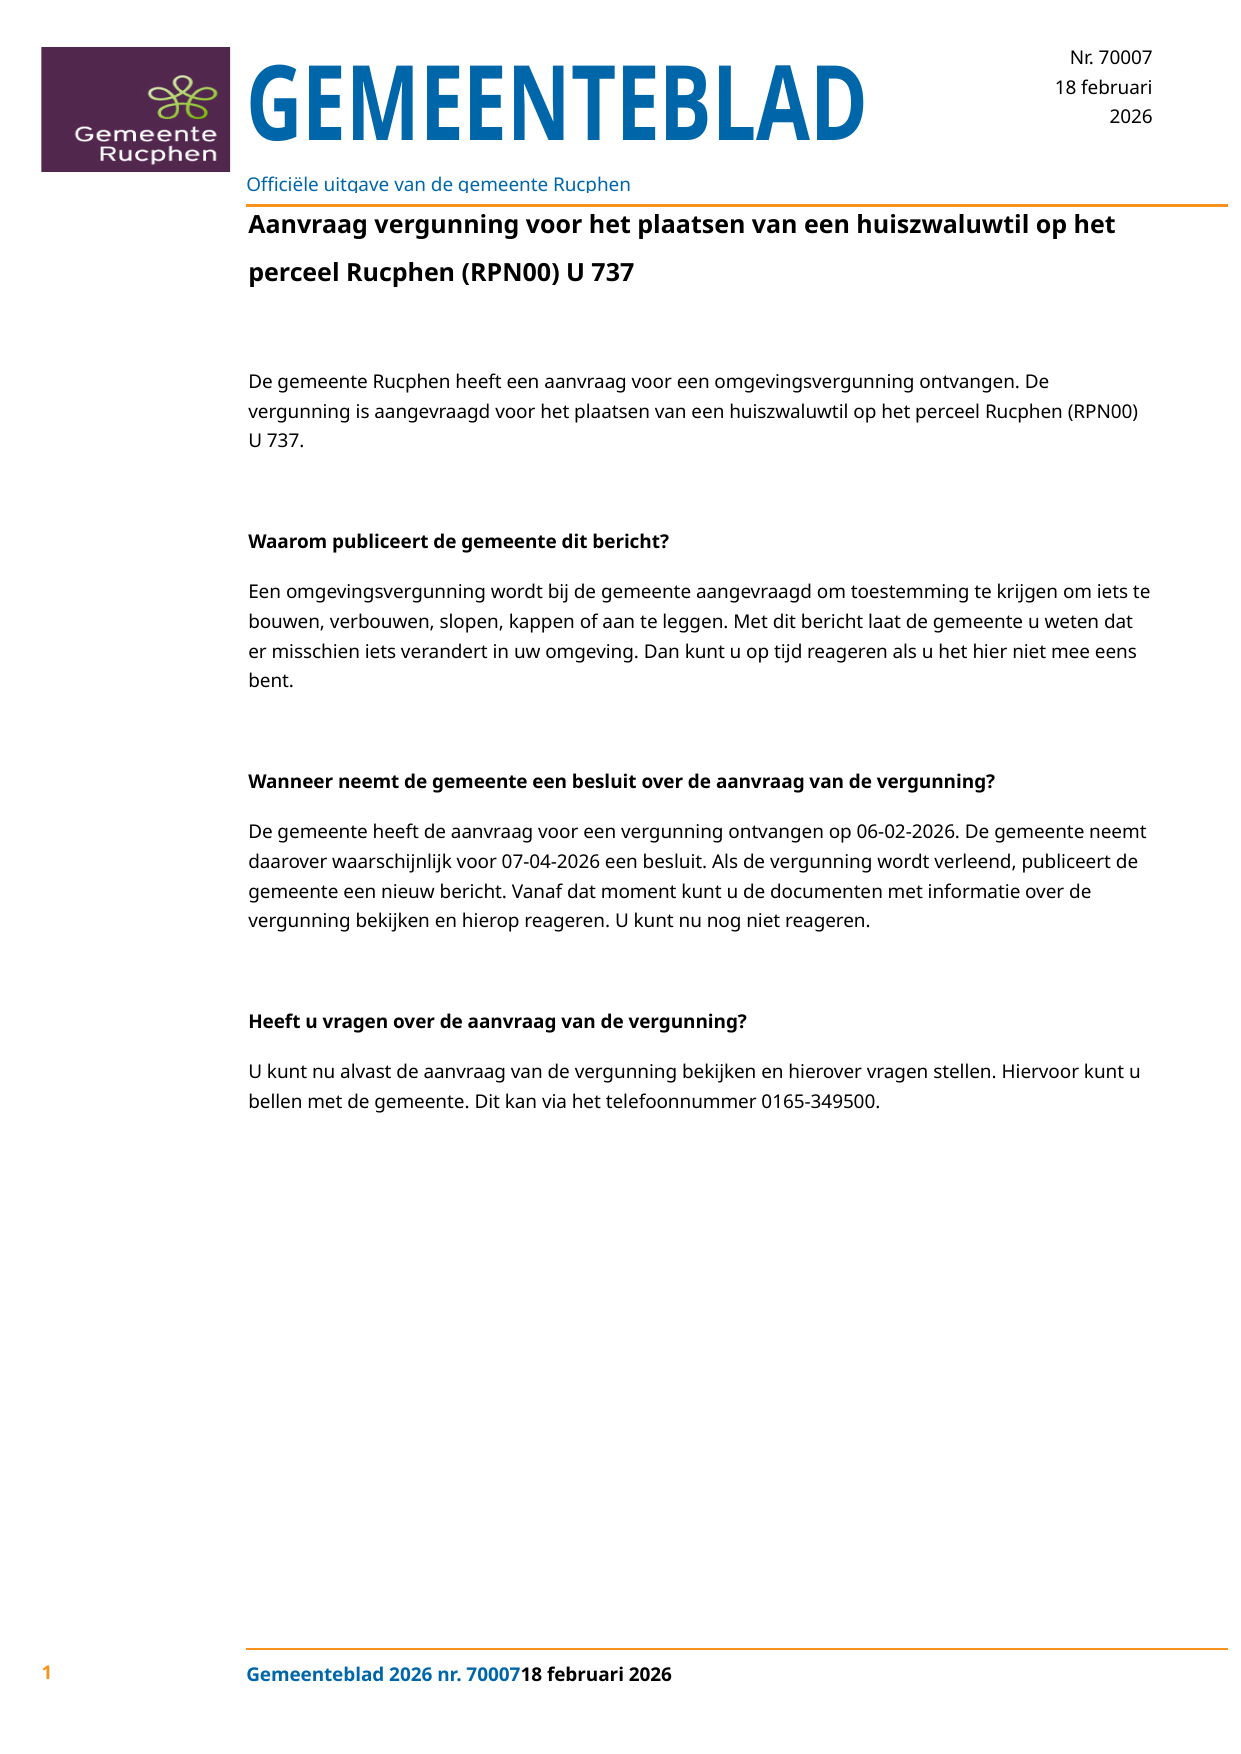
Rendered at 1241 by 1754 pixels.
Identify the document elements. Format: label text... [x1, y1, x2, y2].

text Waarom publiceert de gemeente dit bericht? [248, 528, 1152, 554]
text U kunt nu alvast de aanvraag van de vergunning bekijken en hierover vragen stellen. Hiervoor kunt u bellen met de gemeente. Dit kan via het telefoonnummer 0165-349500. [248, 1059, 1152, 1114]
text De gemeente Rucphen heeft een aanvraag voor een omgevingsvergunning ontvangen. De vergunning is aangevraagd voor het plaatsen van een huiszwaluwtil op het perceel Rucphen (RPN00) U 737. [248, 368, 1152, 453]
text Wanneer neemt de gemeente een besluit over de aanvraag van de vergunning? [248, 768, 1152, 794]
text De gemeente heeft de aanvraag voor een vergunning ontvangen op 06-02-2026. De gemeente neemt daarover waarschijnlijk voor 07-04-2026 een besluit. Als de vergunning wordt verleend, publiceert de gemeente een nieuw bericht. Vanaf dat moment kunt u de documenten met informatie over de vergunning bekijken en hierop reageren. U kunt nu nog niet reageren. [248, 819, 1152, 933]
text Heeft u vragen over de aanvraag van de vergunning? [248, 1008, 1152, 1034]
picture [41, 47, 231, 172]
text Aanvraag vergunning voor het plaatsen van een huiszwaluwtil op het perceel Rucphen (RPN00) U 737 [248, 207, 1152, 288]
text Een omgevingsvergunning wordt bij de gemeente aangevraagd om toestemming te krijgen om iets te bouwen, verbouwen, slopen, kappen of aan te leggen. Met dit bericht laat de gemeente u weten dat er misschien iets verandert in uw omgeving. Dan kunt u op tijd reageren als u het hier niet mee eens bent. [248, 579, 1152, 693]
